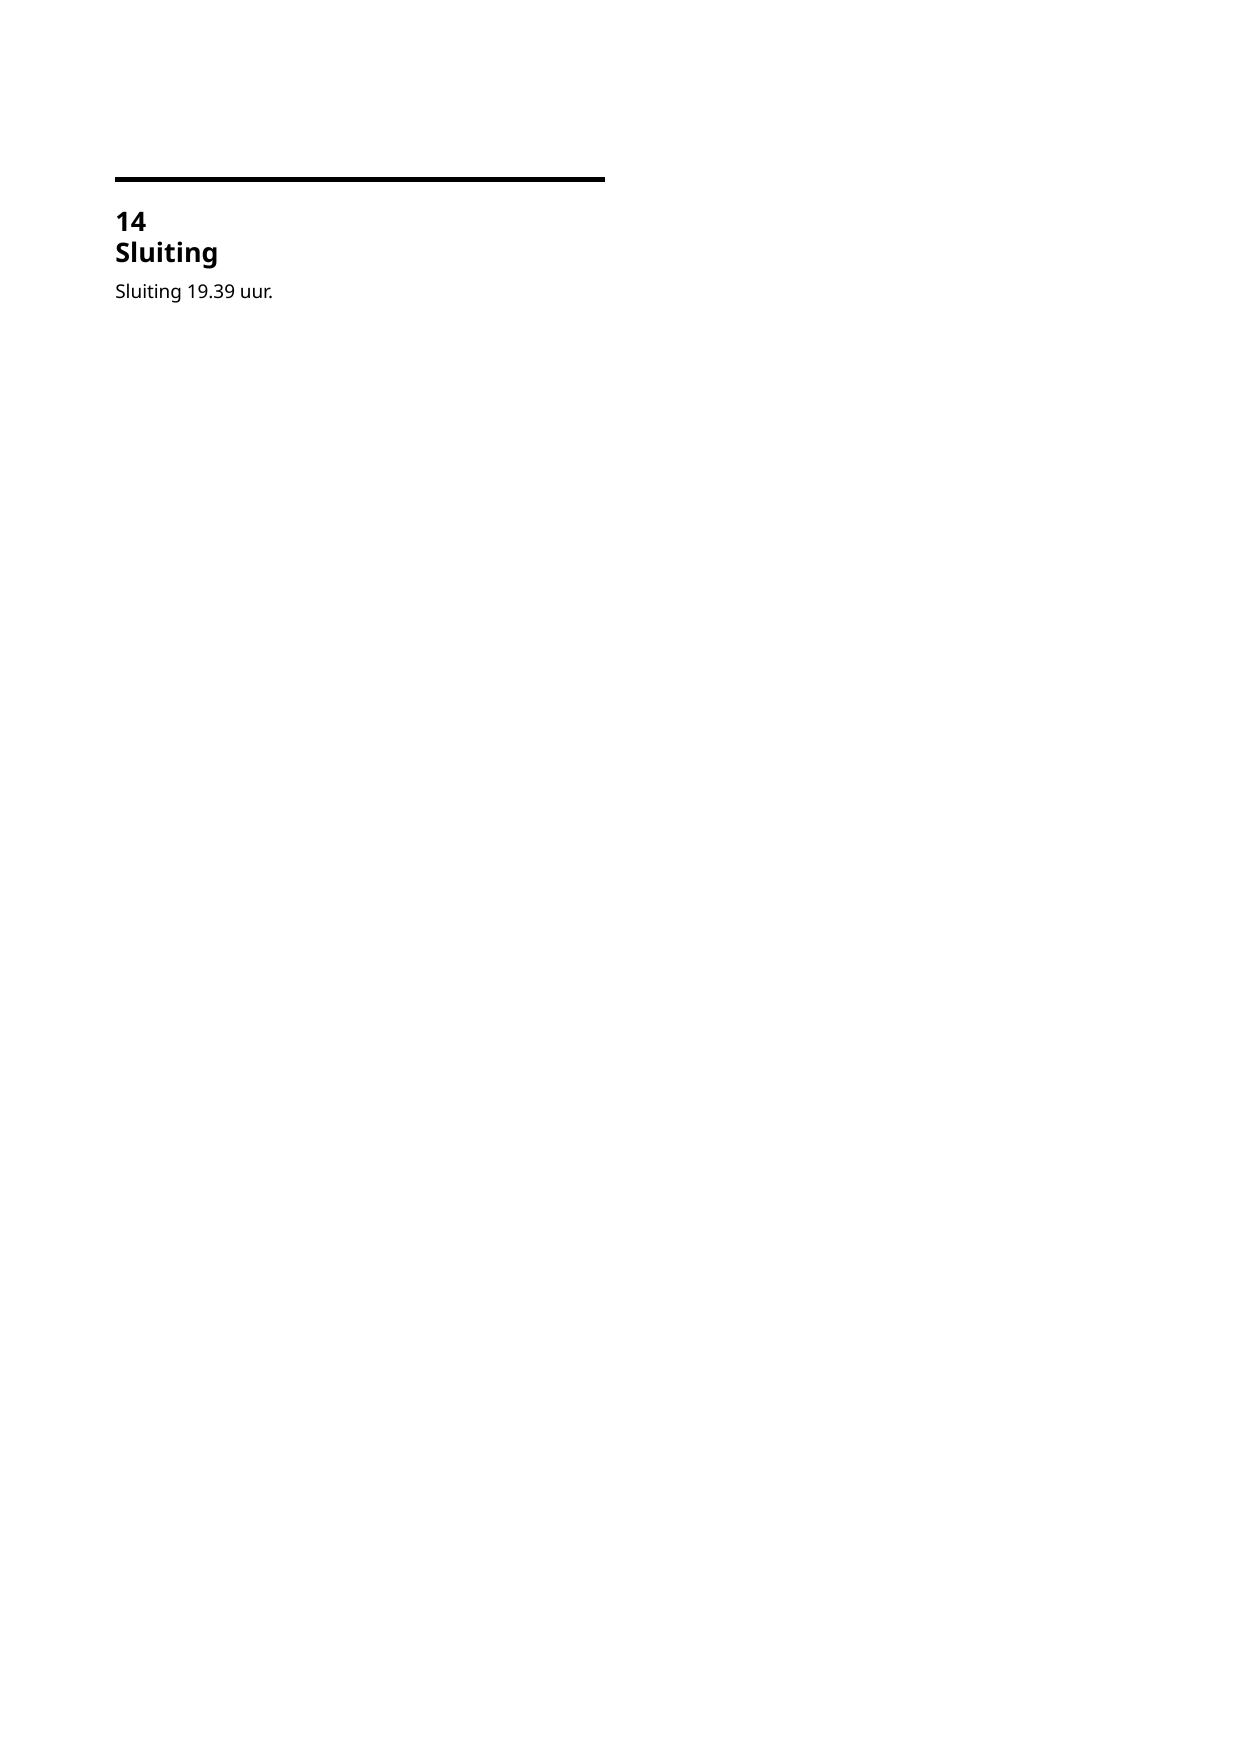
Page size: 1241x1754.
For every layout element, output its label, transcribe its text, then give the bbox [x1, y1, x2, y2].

text Sluiting [115, 239, 605, 283]
text 14 [115, 203, 605, 239]
text Sluiting 19.39 uur. [115, 283, 605, 302]
